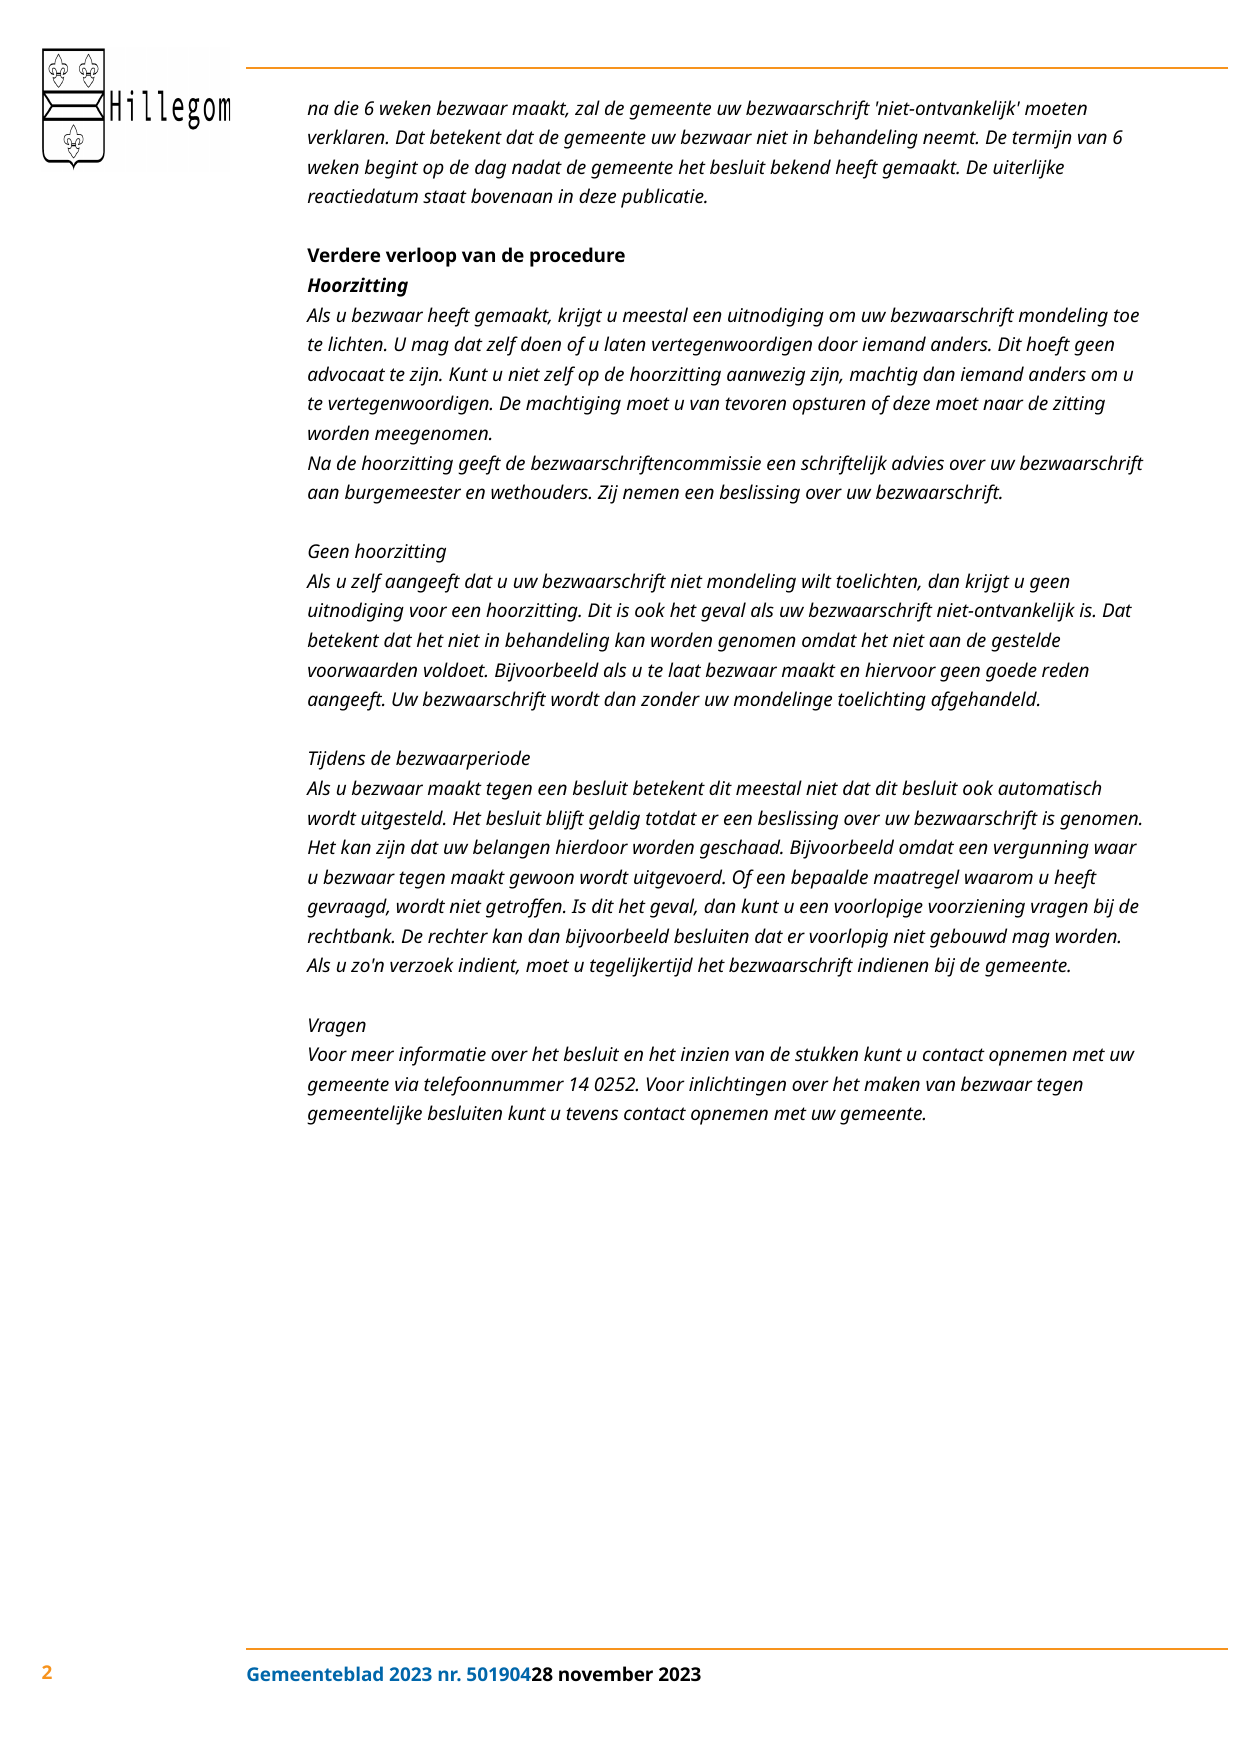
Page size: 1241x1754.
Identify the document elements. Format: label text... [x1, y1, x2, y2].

list Vragen [248, 1012, 1152, 1038]
list Hoorzitting [248, 272, 1152, 298]
list Tijdens de bezwaarperiode [248, 746, 1152, 771]
list na die 6 weken bezwaar maakt, zal de gemeente uw bezwaarschrift 'niet-ontvankelijk' moeten verklaren. Dat betekent dat de gemeente uw bezwaar niet in behandeling neemt. De termijn van 6 weken begint op de dag nadat de gemeente het besluit bekend heeft gemaakt. De uiterlijke reactiedatum staat bovenaan in deze publicatie. [248, 95, 1152, 209]
list Na de hoorzitting geeft de bezwaarschriftencommissie een schriftelijk advies over uw bezwaarschrift aan burgemeester en wethouders. Zij nemen een beslissing over uw bezwaarschrift. [248, 450, 1152, 505]
list Als u zelf aangeeft dat u uw bezwaarschrift niet mondeling wilt toelichten, dan krijgt u geen uitnodiging voor een hoorzitting. Dit is ook het geval als uw bezwaarschrift niet-ontvankelijk is. Dat betekent dat het niet in behandeling kan worden genomen omdat het niet aan de gestelde voorwaarden voldoet. Bijvoorbeeld als u te laat bezwaar maakt en hiervoor geen goede reden aangeeft. Uw bezwaarschrift wordt dan zonder uw mondelinge toelichting afgehandeld. [248, 568, 1152, 712]
list Geen hoorzitting [248, 538, 1152, 564]
list Verdere verloop van de procedure [248, 243, 1152, 268]
list Voor meer informatie over het besluit en het inzien van de stukken kunt u contact opnemen met uw gemeente via telefoonnummer 14 0252. Voor inlichtingen over het maken van bezwaar tegen gemeentelijke besluiten kunt u tevens contact opnemen met uw gemeente. [248, 1041, 1152, 1126]
list Als u bezwaar maakt tegen een besluit betekent dit meestal niet dat dit besluit ook automatisch wordt uitgesteld. Het besluit blijft geldig totdat er een beslissing over uw bezwaarschrift is genomen. Het kan zijn dat uw belangen hierdoor worden geschaad. Bijvoorbeeld omdat een vergunning waar u bezwaar tegen maakt gewoon wordt uitgevoerd. Of een bepaalde maatregel waarom u heeft gevraagd, wordt niet getroffen. Is dit het geval, dan kunt u een voorlopige voorziening vragen bij de rechtbank. De rechter kan dan bijvoorbeeld besluiten dat er voorlopig niet gebouwd mag worden. Als u zo'n verzoek indient, moet u tegelijkertijd het bezwaarschrift indienen bij de gemeente. [248, 775, 1152, 978]
picture [41, 47, 231, 172]
list Als u bezwaar heeft gemaakt, krijgt u meestal een uitnodiging om uw bezwaarschrift mondeling toe te lichten. U mag dat zelf doen of u laten vertegenwoordigen door iemand anders. Dit hoeft geen advocaat te zijn. Kunt u niet zelf op de hoorzitting aanwezig zijn, machtig dan iemand anders om u te vertegenwoordigen. De machtiging moet u van tevoren opsturen of deze moet naar de zitting worden meegenomen. [248, 302, 1152, 446]
